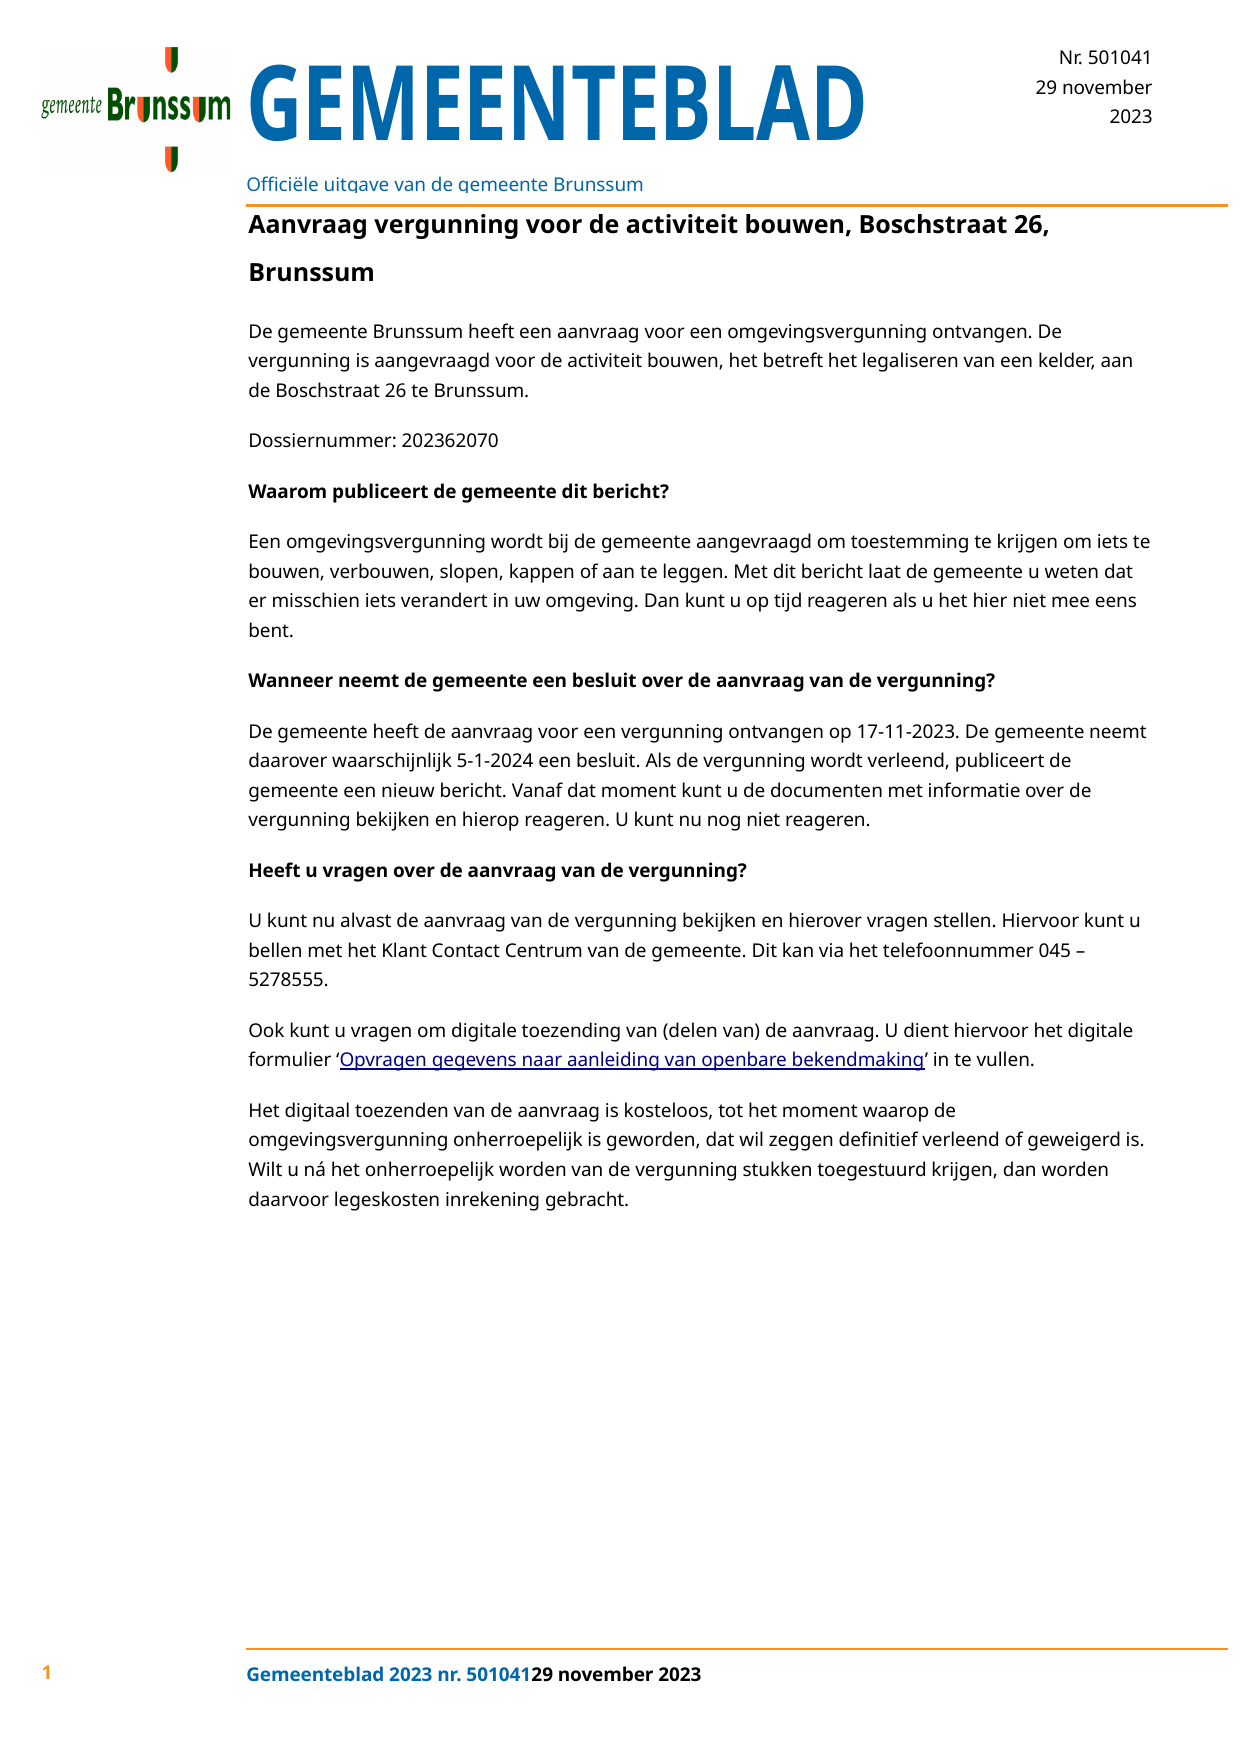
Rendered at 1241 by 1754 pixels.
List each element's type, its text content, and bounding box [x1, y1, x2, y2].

text Wanneer neemt de gemeente een besluit over de aanvraag van de vergunning? [248, 667, 1152, 693]
picture [41, 47, 231, 172]
text Een omgevingsvergunning wordt bij de gemeente aangevraagd om toestemming te krijgen om iets te bouwen, verbouwen, slopen, kappen of aan te leggen. Met dit bericht laat de gemeente u weten dat er misschien iets verandert in uw omgeving. Dan kunt u op tijd reageren als u het hier niet mee eens bent. [248, 528, 1152, 643]
text Dossiernummer: 202362070 [248, 427, 1152, 453]
text Aanvraag vergunning voor de activiteit bouwen, Boschstraat 26, Brunssum [248, 207, 1152, 288]
text U kunt nu alvast de aanvraag van de vergunning bekijken en hierover vragen stellen. Hiervoor kunt u bellen met het Klant Contact Centrum van de gemeente. Dit kan via het telefoonnummer 045 – 5278555. [248, 907, 1152, 992]
text De gemeente heeft de aanvraag voor een vergunning ontvangen op 17-11-2023. De gemeente neemt daarover waarschijnlijk 5-1-2024 een besluit. Als de vergunning wordt verleend, publiceert de gemeente een nieuw bericht. Vanaf dat moment kunt u de documenten met informatie over de vergunning bekijken en hierop reageren. U kunt nu nog niet reageren. [248, 718, 1152, 832]
text De gemeente Brunssum heeft een aanvraag voor een omgevingsvergunning ontvangen. De vergunning is aangevraagd voor de activiteit bouwen, het betreft het legaliseren van een kelder, aan de Boschstraat 26 te Brunssum. [248, 318, 1152, 403]
text Heeft u vragen over de aanvraag van de vergunning? [248, 857, 1152, 883]
text Het digitaal toezenden van de aanvraag is kosteloos, tot het moment waarop de omgevingsvergunning onherroepelijk is geworden, dat wil zeggen definitief verleend of geweigerd is. Wilt u ná het onherroepelijk worden van de vergunning stukken toegestuurd krijgen, dan worden daarvoor legeskosten inrekening gebracht. [248, 1097, 1152, 1212]
text Waarom publiceert de gemeente dit bericht? [248, 478, 1152, 504]
text Ook kunt u vragen om digitale toezending van (delen van) de aanvraag. U dient hiervoor het digitale formulier ‘Opvragen gegevens naar aanleiding van openbare bekendmaking’ in te vullen. [248, 1017, 1152, 1072]
